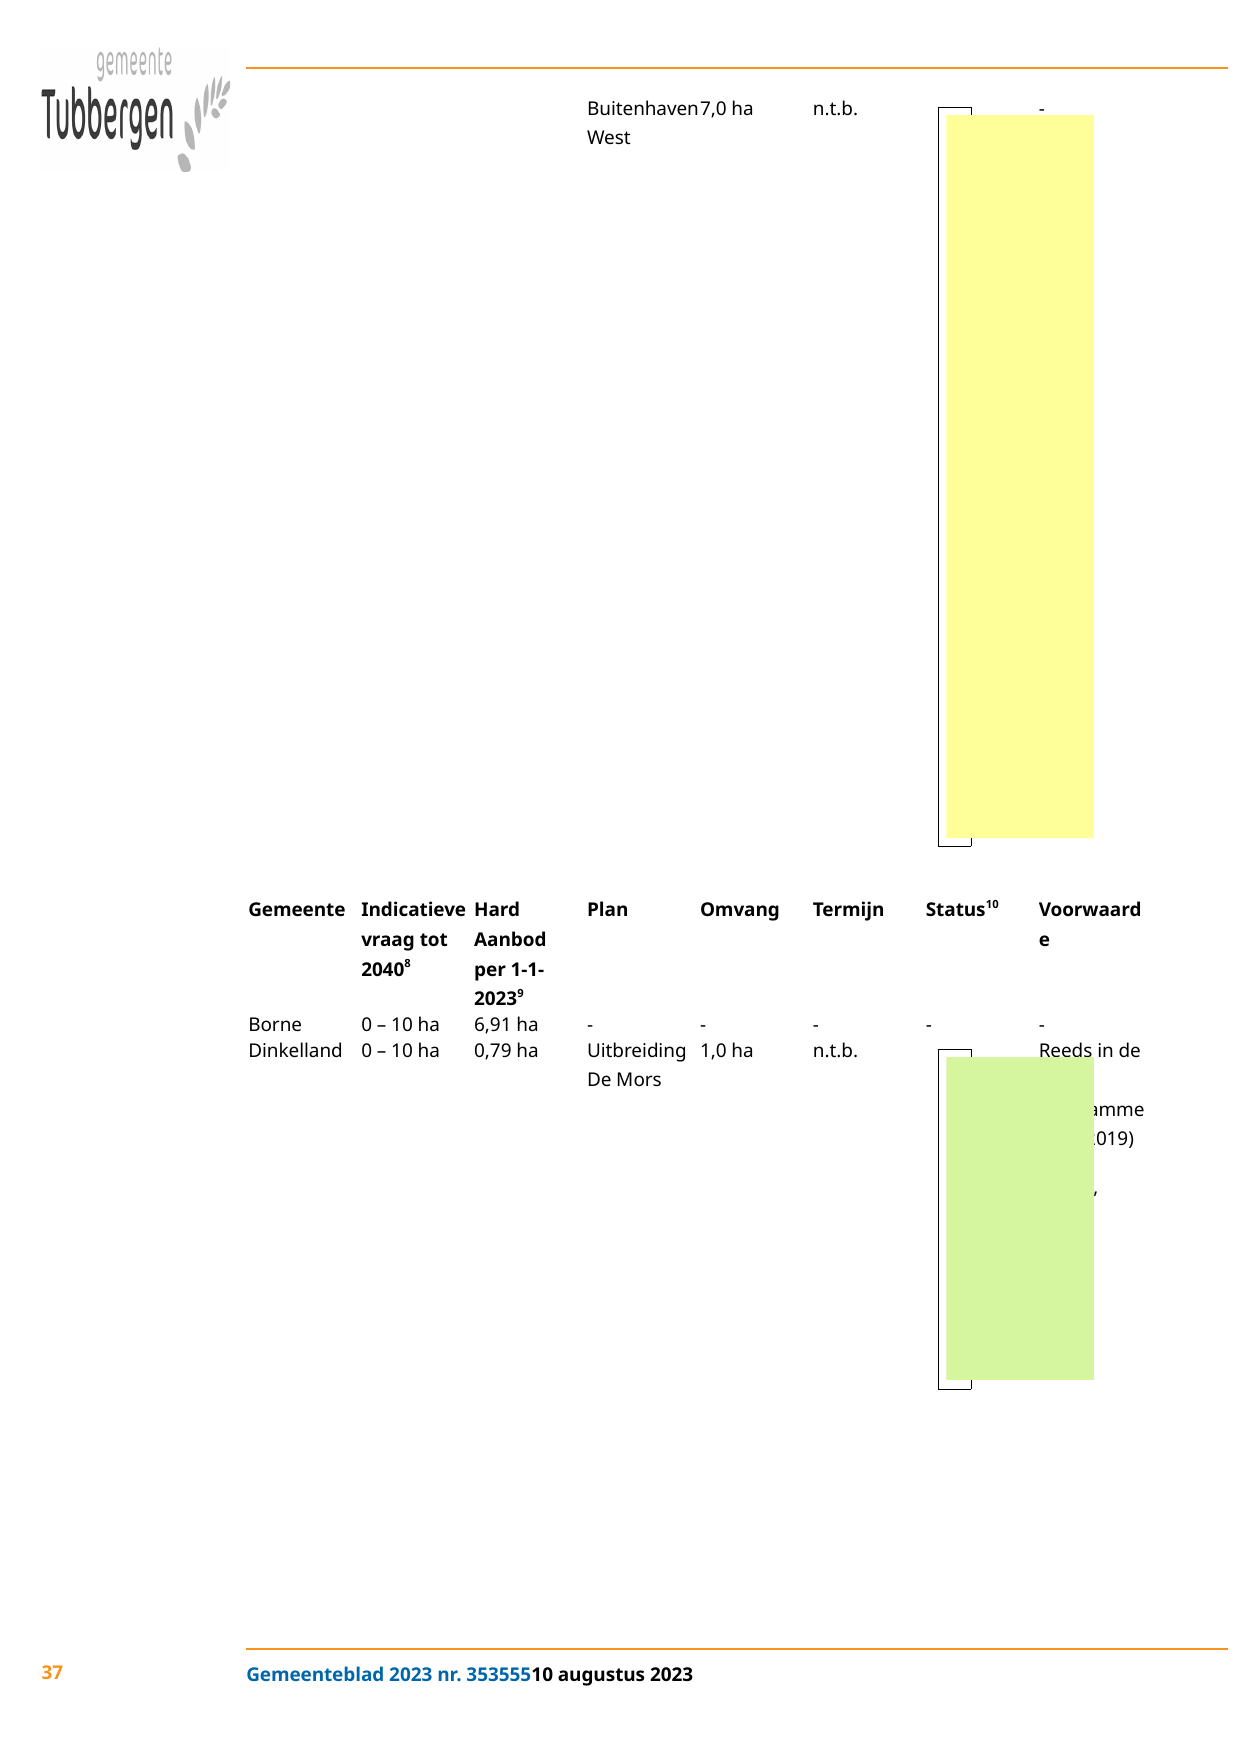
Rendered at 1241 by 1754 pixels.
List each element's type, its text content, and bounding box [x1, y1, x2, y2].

table_cell - [1039, 1011, 1152, 1037]
table_cell Buitenhaven West [587, 95, 700, 864]
table_header Status10 [926, 897, 1038, 1011]
picture [946, 1057, 1094, 1380]
table_cell n.t.b. [813, 95, 926, 864]
table_cell [926, 95, 1038, 864]
table_cell 6,91 ha [474, 1011, 587, 1037]
table_cell [939, 108, 971, 846]
table_header Indicatieve vraag tot 20408 [361, 897, 474, 1011]
table_header Hard Aanbod per 1-1- 20239 [474, 897, 587, 1011]
table_cell [248, 95, 361, 864]
table_cell 0 – 10 ha [361, 1011, 474, 1037]
table_cell - [587, 1011, 700, 1037]
table_cell [1039, 1380, 1152, 1406]
table_cell - [926, 1011, 1038, 1037]
table_header Termijn [813, 897, 926, 1011]
table_cell 7,0 ha [700, 95, 813, 864]
table_cell Reeds in de vorige programmering (2019) op ‘groen’ gezet. [1039, 1037, 1152, 1379]
table_header Voorwaarde [1039, 897, 1152, 1011]
table_cell 1,0 ha [700, 1037, 813, 1406]
table_header Omvang [700, 897, 813, 1011]
picture [946, 115, 1094, 838]
table_header Plan [587, 897, 700, 1011]
table_cell [939, 1380, 971, 1389]
table_cell [926, 1037, 1038, 1379]
table_cell - [700, 1011, 813, 1037]
table_cell 0 – 10 ha [361, 1037, 474, 1406]
table_cell Borne [248, 1011, 361, 1037]
table_header Gemeente [248, 897, 361, 1011]
table_cell Uitbreiding De Mors [587, 1037, 700, 1406]
picture [41, 47, 231, 172]
table_cell [926, 1380, 1038, 1406]
table_cell - [813, 1011, 926, 1037]
table_cell [939, 1050, 971, 1379]
table_cell [361, 95, 474, 864]
table_cell - [1039, 95, 1152, 864]
table_cell [474, 95, 587, 864]
table_cell Dinkelland [248, 1037, 361, 1406]
table_cell n.t.b. [813, 1037, 926, 1406]
table_cell 0,79 ha [474, 1037, 587, 1406]
